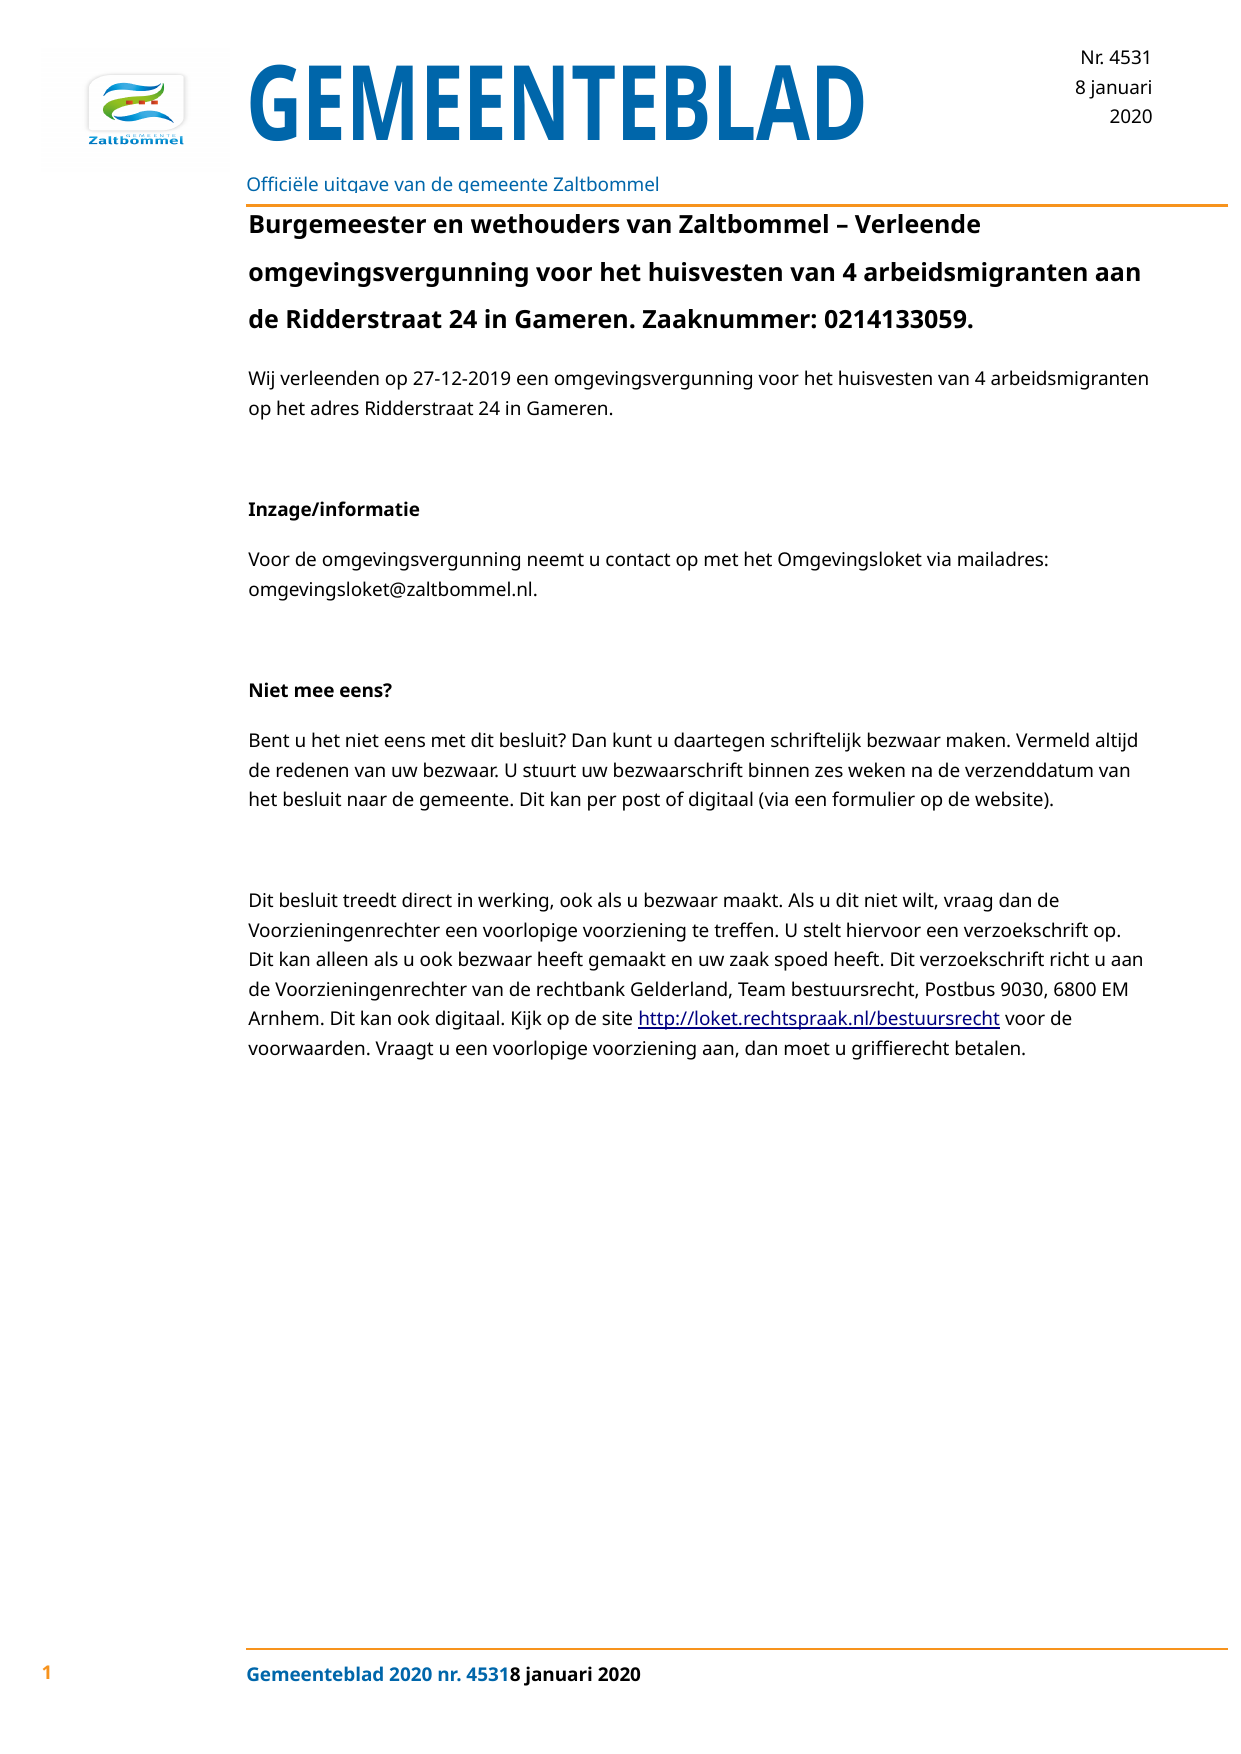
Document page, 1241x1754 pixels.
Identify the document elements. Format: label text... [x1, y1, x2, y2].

text Dit besluit treedt direct in werking, ook als u bezwaar maakt. Als u dit niet wilt, vraag dan de Voorzieningenrechter een voorlopige voorziening te treffen. U stelt hiervoor een verzoekschrift op. Dit kan alleen als u ook bezwaar heeft gemaakt en uw zaak spoed heeft. Dit verzoekschrift richt u aan de Voorzieningenrechter van de rechtbank Gelderland, Team bestuursrecht, Postbus 9030, 6800 EM Arnhem. Dit kan ook digitaal. Kijk op de site http://loket.rechtspraak.nl/bestuursrecht voor de voorwaarden. Vraagt u een voorlopige voorziening aan, dan moet u griffierecht betalen. [248, 887, 1152, 1061]
text Inzage/informatie [248, 496, 1152, 522]
text Bent u het niet eens met dit besluit? Dan kunt u daartegen schriftelijk bezwaar maken. Vermeld altijd de redenen van uw bezwaar. U stuurt uw bezwaarschrift binnen zes weken na de verzenddatum van het besluit naar de gemeente. Dit kan per post of digitaal (via een formulier op de website). [248, 727, 1152, 812]
text Niet mee eens? [248, 677, 1152, 702]
text Wij verleenden op 27-12-2019 een omgevingsvergunning voor het huisvesten van 4 arbeidsmigranten op het adres Ridderstraat 24 in Gameren. [248, 366, 1152, 421]
text Voor de omgevingsvergunning neemt u contact op met het Omgevingsloket via mailadres: omgevingsloket@zaltbommel.nl. [248, 546, 1152, 602]
text Burgemeester en wethouders van Zaltbommel – Verleende omgevingsvergunning voor het huisvesten van 4 arbeidsmigranten aan de Ridderstraat 24 in Gameren. Zaaknummer: 0214133059. [248, 207, 1152, 336]
picture [41, 47, 231, 172]
